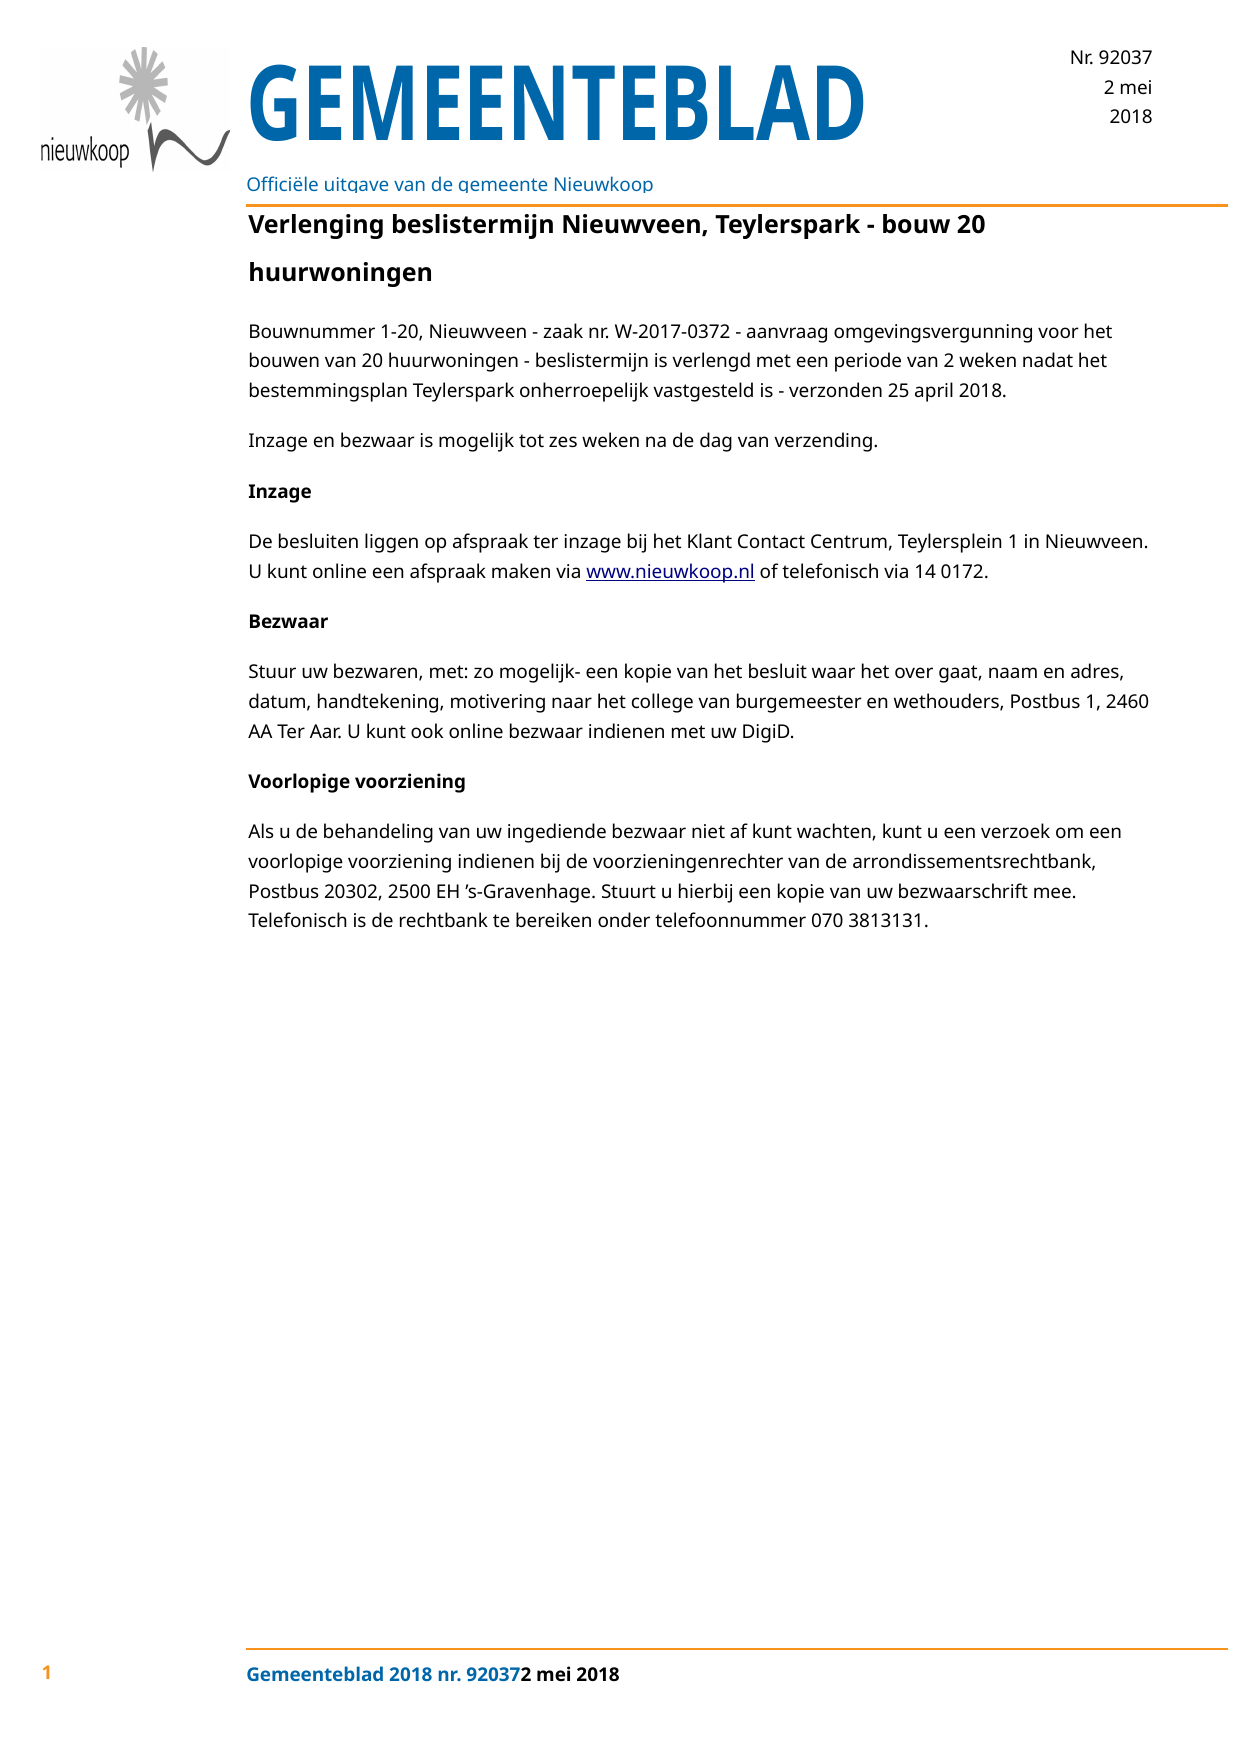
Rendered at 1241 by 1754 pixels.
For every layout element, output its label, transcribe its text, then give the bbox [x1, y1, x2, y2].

text Bezwaar [248, 608, 1152, 634]
text Stuur uw bezwaren, met: zo mogelijk- een kopie van het besluit waar het over gaat, naam en adres, datum, handtekening, motivering naar het college van burgemeester en wethouders, Postbus 1, 2460 AA Ter Aar. U kunt ook online bezwaar indienen met uw DigiD. [248, 659, 1152, 744]
text Verlenging beslistermijn Nieuwveen, Teylerspark - bouw 20 huurwoningen [248, 207, 1152, 288]
picture [41, 47, 231, 172]
text Inzage [248, 478, 1152, 504]
text Voorlopige voorziening [248, 768, 1152, 794]
text De besluiten liggen op afspraak ter inzage bij het Klant Contact Centrum, Teylersplein 1 in Nieuwveen. U kunt online een afspraak maken via www.nieuwkoop.nl of telefonisch via 14 0172. [248, 528, 1152, 584]
text Bouwnummer 1-20, Nieuwveen - zaak nr. W-2017-0372 - aanvraag omgevingsvergunning voor het bouwen van 20 huurwoningen - beslistermijn is verlengd met een periode van 2 weken nadat het bestemmingsplan Teylerspark onherroepelijk vastgesteld is - verzonden 25 april 2018. [248, 318, 1152, 403]
text Als u de behandeling van uw ingediende bezwaar niet af kunt wachten, kunt u een verzoek om een voorlopige voorziening indienen bij de voorzieningenrechter van de arrondissementsrechtbank, Postbus 20302, 2500 EH ’s-Gravenhage. Stuurt u hierbij een kopie van uw bezwaarschrift mee. Telefonisch is de rechtbank te bereiken onder telefoonnummer 070 3813131. [248, 819, 1152, 933]
text Inzage en bezwaar is mogelijk tot zes weken na de dag van verzending. [248, 427, 1152, 453]
